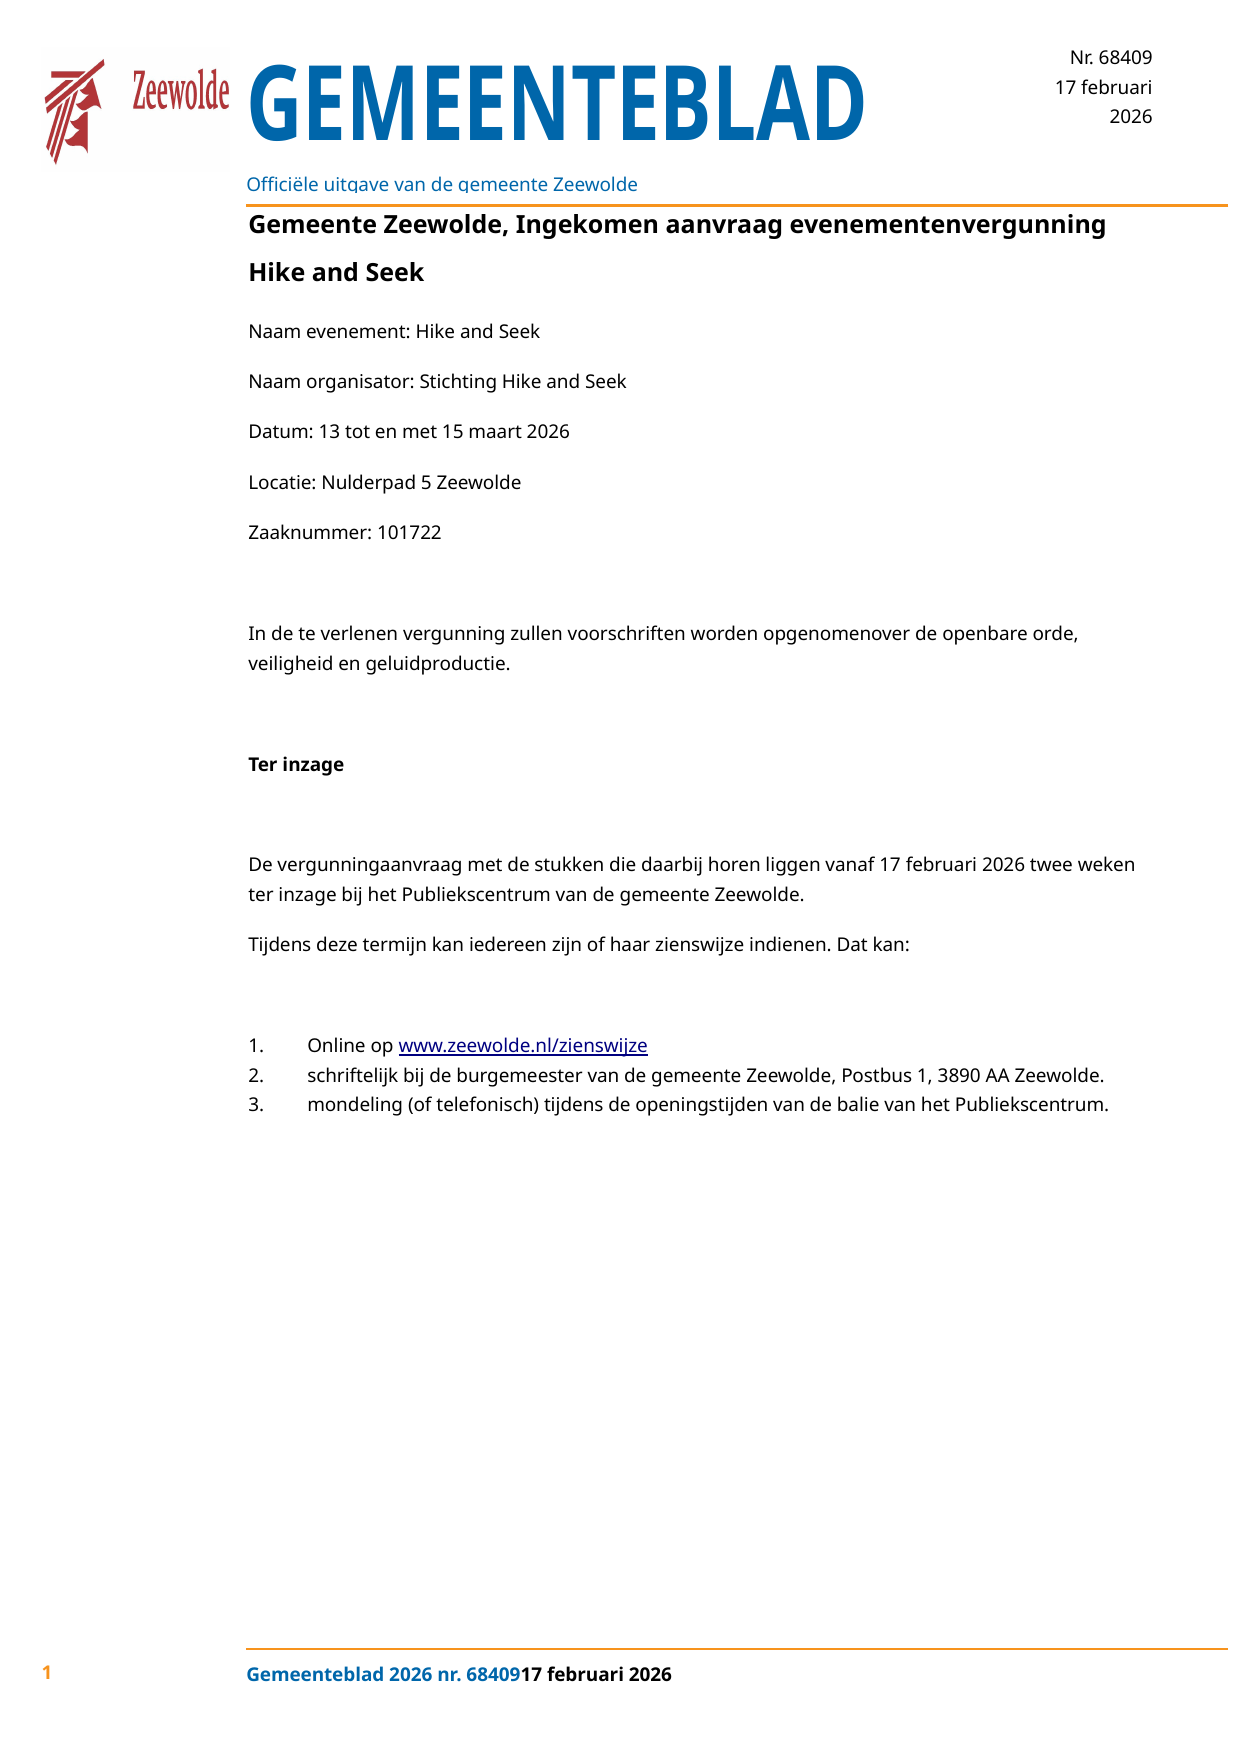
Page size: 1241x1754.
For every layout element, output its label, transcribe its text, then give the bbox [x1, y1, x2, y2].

text Ter inzage [248, 751, 1152, 777]
list Online op www.zeewolde.nl/zienswijze [248, 1032, 1152, 1058]
text Datum: 13 tot en met 15 maart 2026 [248, 419, 1152, 444]
text Gemeente Zeewolde, Ingekomen aanvraag evenementenvergunning Hike and Seek [248, 207, 1152, 288]
list schriftelijk bij de burgemeester van de gemeente Zeewolde, Postbus 1, 3890 AA Zeewolde. [248, 1062, 1152, 1088]
list mondeling (of telefonisch) tijdens de openingstijden van de balie van het Publiekscentrum. [248, 1092, 1152, 1117]
text De vergunningaanvraag met de stukken die daarbij horen liggen vanaf 17 februari 2026 twee weken ter inzage bij het Publiekscentrum van de gemeente Zeewolde. [248, 852, 1152, 907]
picture [41, 47, 231, 172]
text In de te verlenen vergunning zullen voorschriften worden opgenomenover de openbare orde, veiligheid en geluidproductie. [248, 620, 1152, 676]
text Zaaknummer: 101722 [248, 519, 1152, 545]
text Naam organisator: Stichting Hike and Seek [248, 368, 1152, 394]
text Naam evenement: Hike and Seek [248, 318, 1152, 344]
text Tijdens deze termijn kan iedereen zijn of haar zienswijze indienen. Dat kan: [248, 932, 1152, 957]
text Locatie: Nulderpad 5 Zeewolde [248, 469, 1152, 495]
